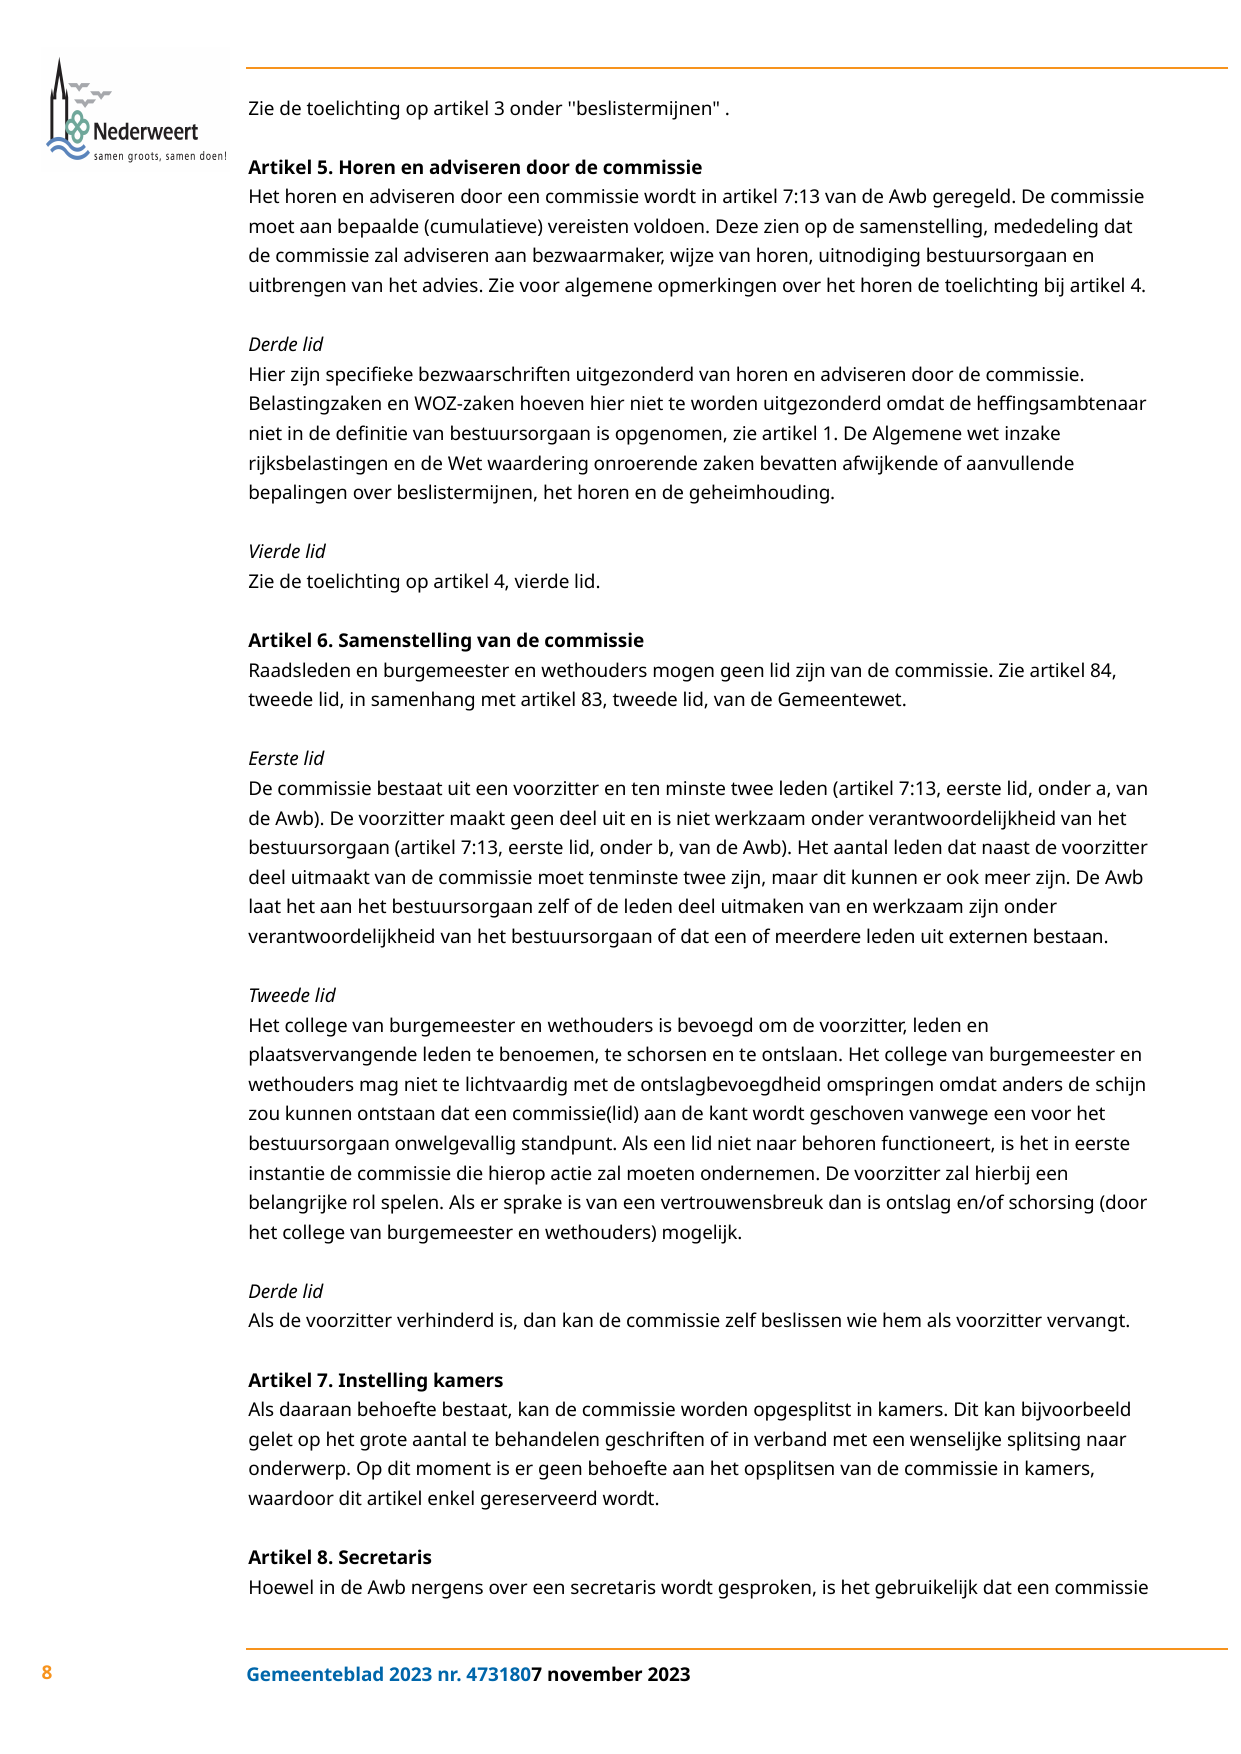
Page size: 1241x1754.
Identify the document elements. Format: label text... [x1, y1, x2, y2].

text Hoewel in de Awb nergens over een secretaris wordt gesproken, is het gebruikelijk dat een commissie [248, 1574, 1152, 1600]
text Artikel 8. Secretaris [248, 1544, 1152, 1570]
text Artikel 7. Instelling kamers [248, 1367, 1152, 1393]
text Hier zijn specifieke bezwaarschriften uitgezonderd van horen en adviseren door de commissie. Belastingzaken en WOZ-zaken hoeven hier niet te worden uitgezonderd omdat de heffingsambtenaar niet in de definitie van bestuursorgaan is opgenomen, zie artikel 1. De Algemene wet inzake rijksbelastingen en de Wet waardering onroerende zaken bevatten afwijkende of aanvullende bepalingen over beslistermijnen, het horen en de geheimhouding. [248, 361, 1152, 505]
text Artikel 6. Samenstelling van de commissie [248, 627, 1152, 653]
text Eerste lid [248, 746, 1152, 771]
text Als de voorzitter verhinderd is, dan kan de commissie zelf beslissen wie hem als voorzitter vervangt. [248, 1308, 1152, 1333]
text Artikel 5. Horen en adviseren door de commissie [248, 154, 1152, 180]
text Vierde lid [248, 538, 1152, 564]
text Derde lid [248, 331, 1152, 357]
picture [41, 47, 231, 172]
text Het horen en adviseren door een commissie wordt in artikel 7:13 van de Awb geregeld. De commissie moet aan bepaalde (cumulatieve) vereisten voldoen. Deze zien op de samenstelling, mededeling dat de commissie zal adviseren aan bezwaarmaker, wijze van horen, uitnodiging bestuursorgaan en uitbrengen van het advies. Zie voor algemene opmerkingen over het horen de toelichting bij artikel 4. [248, 183, 1152, 298]
text Zie de toelichting op artikel 3 onder ''beslistermijnen" . [248, 95, 1152, 121]
text De commissie bestaat uit een voorzitter en ten minste twee leden (artikel 7:13, eerste lid, onder a, van de Awb). De voorzitter maakt geen deel uit en is niet werkzaam onder verantwoordelijkheid van het bestuursorgaan (artikel 7:13, eerste lid, onder b, van de Awb). Het aantal leden dat naast de voorzitter deel uitmaakt van de commissie moet tenminste twee zijn, maar dit kunnen er ook meer zijn. De Awb laat het aan het bestuursorgaan zelf of de leden deel uitmaken van en werkzaam zijn onder verantwoordelijkheid van het bestuursorgaan of dat een of meerdere leden uit externen bestaan. [248, 775, 1152, 949]
text Raadsleden en burgemeester en wethouders mogen geen lid zijn van de commissie. Zie artikel 84, tweede lid, in samenhang met artikel 83, tweede lid, van de Gemeentewet. [248, 657, 1152, 712]
text Als daaraan behoefte bestaat, kan de commissie worden opgesplitst in kamers. Dit kan bijvoorbeeld gelet op het grote aantal te behandelen geschriften of in verband met een wenselijke splitsing naar onderwerp. Op dit moment is er geen behoefte aan het opsplitsen van de commissie in kamers, waardoor dit artikel enkel gereserveerd wordt. [248, 1396, 1152, 1511]
text Derde lid [248, 1278, 1152, 1304]
text Zie de toelichting op artikel 4, vierde lid. [248, 568, 1152, 594]
text Tweede lid [248, 982, 1152, 1008]
text Het college van burgemeester en wethouders is bevoegd om de voorzitter, leden en plaatsvervangende leden te benoemen, te schorsen en te ontslaan. Het college van burgemeester en wethouders mag niet te lichtvaardig met de ontslagbevoegdheid omspringen omdat anders de schijn zou kunnen ontstaan dat een commissie(lid) aan de kant wordt geschoven vanwege een voor het bestuursorgaan onwelgevallig standpunt. Als een lid niet naar behoren functioneert, is het in eerste instantie de commissie die hierop actie zal moeten ondernemen. De voorzitter zal hierbij een belangrijke rol spelen. Als er sprake is van een vertrouwensbreuk dan is ontslag en/of schorsing (door het college van burgemeester en wethouders) mogelijk. [248, 1012, 1152, 1245]
